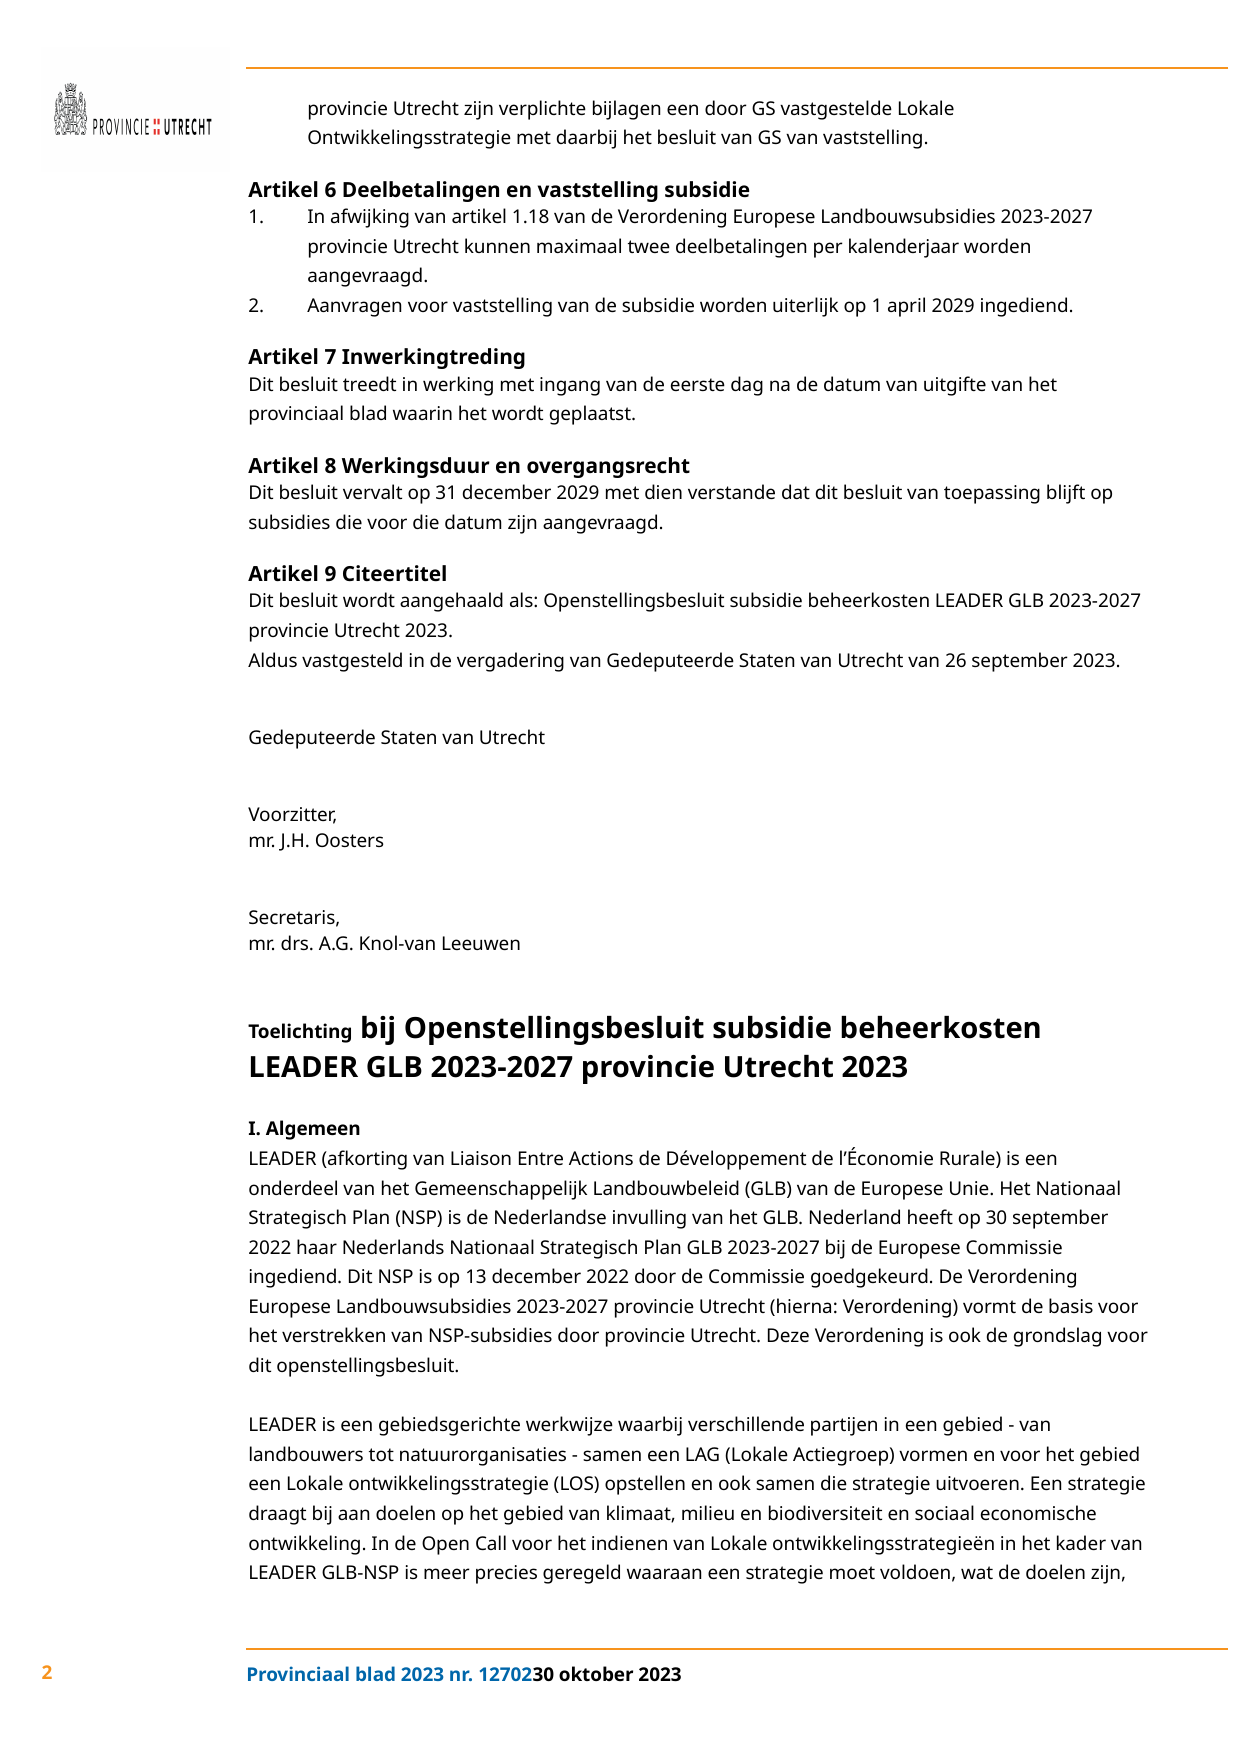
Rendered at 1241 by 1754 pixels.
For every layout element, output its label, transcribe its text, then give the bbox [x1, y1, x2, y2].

text I. Algemeen [248, 1116, 1152, 1141]
list In afwijking van artikel 1.18 van de Verordening Europese Landbouwsubsidies 2023-2027 provincie Utrecht kunnen maximaal twee deelbetalingen per kalenderjaar worden aangevraagd. [248, 203, 1152, 288]
text Secretaris, [248, 904, 1152, 930]
text Artikel 7 Inwerkingtreding [248, 342, 1152, 371]
text Aldus vastgesteld in de vergadering van Gedeputeerde Staten van Utrecht van 26 september 2023. [248, 647, 1152, 673]
text Voorzitter, [248, 801, 1152, 827]
text Gedeputeerde Staten van Utrecht [248, 724, 1152, 750]
list provincie Utrecht zijn verplichte bijlagen een door GS vastgestelde Lokale Ontwikkelingsstrategie met daarbij het besluit van GS van vaststelling. [248, 95, 1152, 150]
text Artikel 6 Deelbetalingen en vaststelling subsidie [248, 175, 1152, 203]
text Dit besluit treedt in werking met ingang van de eerste dag na de datum van uitgifte van het provinciaal blad waarin het wordt geplaatst. [248, 371, 1152, 426]
text Toelichting bij Openstellingsbesluit subsidie beheerkosten LEADER GLB 2023-2027 provincie Utrecht 2023 [248, 1007, 1152, 1086]
text LEADER is een gebiedsgerichte werkwijze waarbij verschillende partijen in een gebied - van landbouwers tot natuurorganisaties - samen een LAG (Lokale Actiegroep) vormen en voor het gebied een Lokale ontwikkelingsstrategie (LOS) opstellen en ook samen die strategie uitvoeren. Een strategie draagt bij aan doelen op het gebied van klimaat, milieu en biodiversiteit en sociaal economische ontwikkeling. In de Open Call voor het indienen van Lokale ontwikkelingsstrategieën in het kader van LEADER GLB-NSP is meer precies geregeld waaraan een strategie moet voldoen, wat de doelen zijn, [248, 1411, 1152, 1585]
text LEADER (afkorting van Liaison Entre Actions de Développement de l’Économie Rurale) is een onderdeel van het Gemeenschappelijk Landbouwbeleid (GLB) van de Europese Unie. Het Nationaal Strategisch Plan (NSP) is de Nederlandse invulling van het GLB. Nederland heeft op 30 september 2022 haar Nederlands Nationaal Strategisch Plan GLB 2023-2027 bij de Europese Commissie ingediend. Dit NSP is op 13 december 2022 door de Commissie goedgekeurd. De Verordening Europese Landbouwsubsidies 2023-2027 provincie Utrecht (hierna: Verordening) vormt de basis voor het verstrekken van NSP-subsidies door provincie Utrecht. Deze Verordening is ook de grondslag voor dit openstellingsbesluit. [248, 1145, 1152, 1378]
text Artikel 9 Citeertitel [248, 559, 1152, 588]
list Aanvragen voor vaststelling van de subsidie worden uiterlijk op 1 april 2029 ingediend. [248, 292, 1152, 318]
text Dit besluit wordt aangehaald als: Openstellingsbesluit subsidie beheerkosten LEADER GLB 2023-2027 provincie Utrecht 2023. [248, 588, 1152, 643]
text mr. drs. A.G. Knol-van Leeuwen [248, 930, 1152, 956]
text mr. J.H. Oosters [248, 827, 1152, 853]
text Dit besluit vervalt op 31 december 2029 met dien verstande dat dit besluit van toepassing blijft op subsidies die voor die datum zijn aangevraagd. [248, 479, 1152, 534]
text Artikel 8 Werkingsduur en overgangsrecht [248, 451, 1152, 479]
picture [41, 47, 231, 172]
